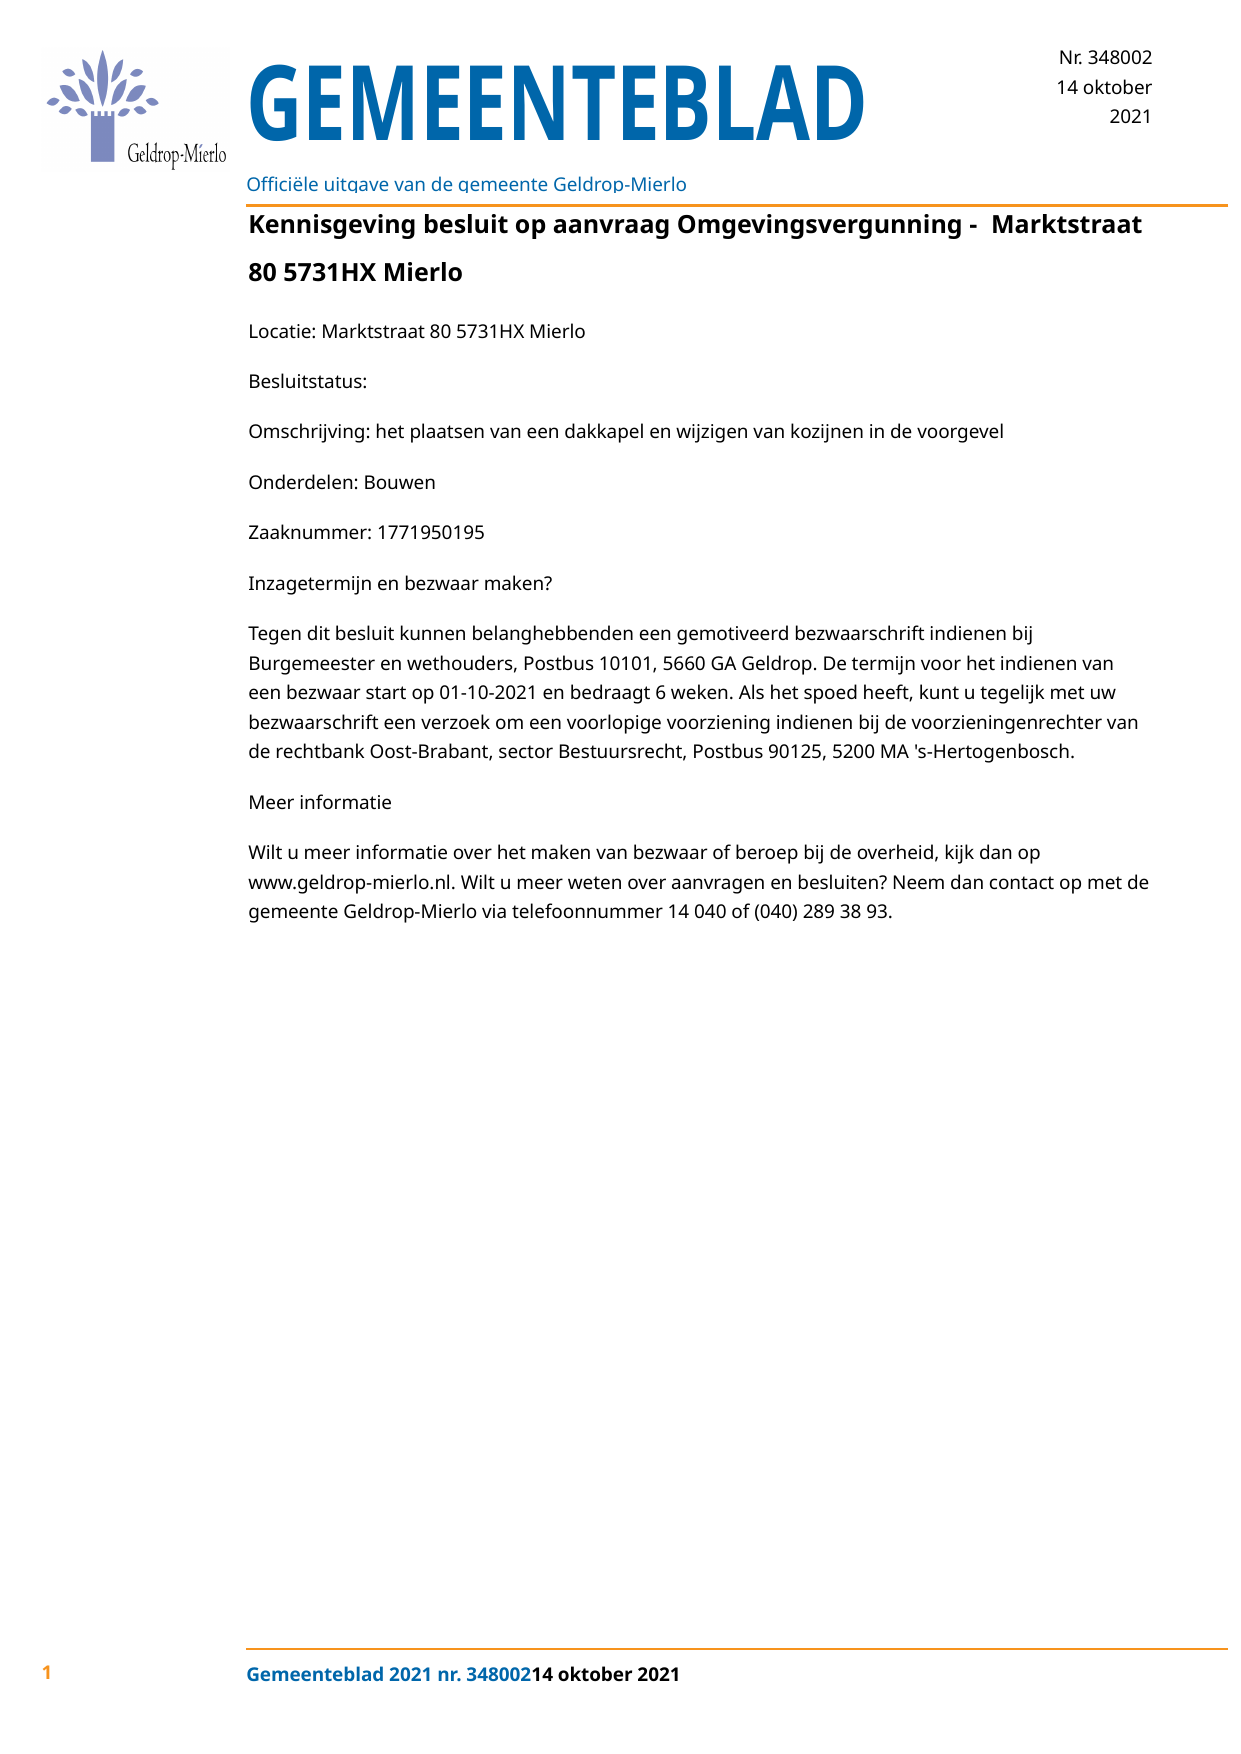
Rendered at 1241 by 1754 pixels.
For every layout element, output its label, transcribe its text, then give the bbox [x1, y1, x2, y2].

text Meer informatie [248, 789, 1152, 815]
text Locatie: Marktstraat 80 5731HX Mierlo [248, 318, 1152, 344]
text Inzagetermijn en bezwaar maken? [248, 570, 1152, 596]
text Onderdelen: Bouwen [248, 469, 1152, 495]
text Omschrijving: het plaatsen van een dakkapel en wijzigen van kozijnen in de voorgevel [248, 419, 1152, 444]
picture [41, 47, 231, 172]
text Zaaknummer: 1771950195 [248, 519, 1152, 545]
text Wilt u meer informatie over het maken van bezwaar of beroep bij de overheid, kijk dan op www.geldrop-mierlo.nl. Wilt u meer weten over aanvragen en besluiten? Neem dan contact op met de gemeente Geldrop-Mierlo via telefoonnummer 14 040 of (040) 289 38 93. [248, 839, 1152, 924]
text Kennisgeving besluit op aanvraag Omgevingsvergunning - Marktstraat 80 5731HX Mierlo [248, 207, 1152, 288]
text Tegen dit besluit kunnen belanghebbenden een gemotiveerd bezwaarschrift indienen bij Burgemeester en wethouders, Postbus 10101, 5660 GA Geldrop. De termijn voor het indienen van een bezwaar start op 01-10-2021 en bedraagt 6 weken. Als het spoed heeft, kunt u tegelijk met uw bezwaarschrift een verzoek om een voorlopige voorziening indienen bij de voorzieningenrechter van de rechtbank Oost-Brabant, sector Bestuursrecht, Postbus 90125, 5200 MA 's-Hertogenbosch. [248, 620, 1152, 764]
text Besluitstatus: [248, 368, 1152, 394]
